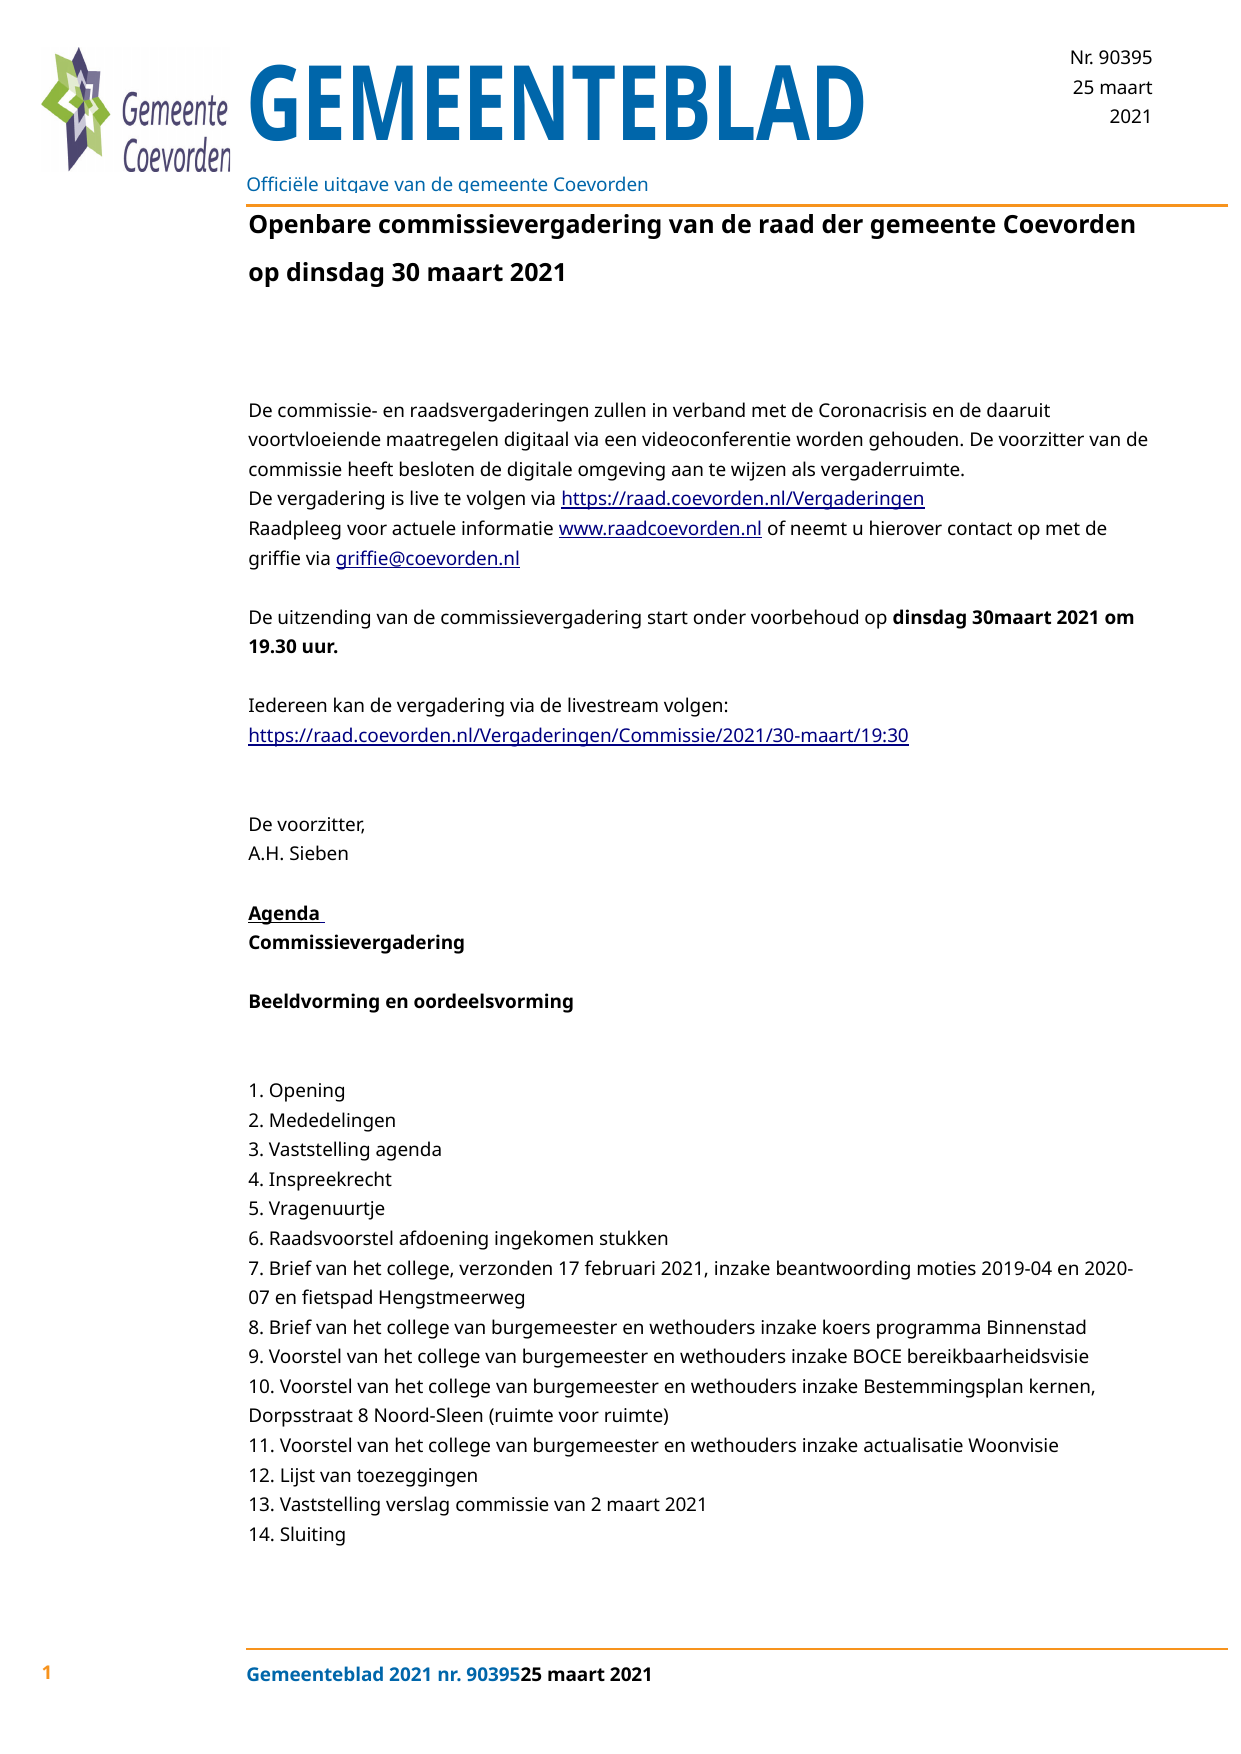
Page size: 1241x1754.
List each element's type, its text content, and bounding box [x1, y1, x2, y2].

text De uitzending van de commissievergadering start onder voorbehoud op dinsdag 30maart 2021 om 19.30 uur. [248, 604, 1152, 659]
text 4. Inspreekrecht [248, 1166, 1152, 1192]
text A.H. Sieben [248, 841, 1152, 866]
text Commissievergadering [248, 929, 1152, 955]
text 9. Voorstel van het college van burgemeester en wethouders inzake BOCE bereikbaarheidsvisie [248, 1343, 1152, 1369]
text Agenda [248, 900, 1152, 925]
text 1. Opening [248, 1077, 1152, 1103]
text 6. Raadsvoorstel afdoening ingekomen stukken [248, 1225, 1152, 1251]
text 14. Sluiting [248, 1521, 1152, 1547]
text 5. Vragenuurtje [248, 1196, 1152, 1221]
text https://raad.coevorden.nl/Vergaderingen/Commissie/2021/30-maart/19:30 [248, 722, 1152, 748]
text De voorzitter, [248, 811, 1152, 837]
text Openbare commissievergadering van de raad der gemeente Coevorden op dinsdag 30 maart 2021 [248, 207, 1152, 288]
text 7. Brief van het college, verzonden 17 februari 2021, inzake beantwoording moties 2019-04 en 2020-07 en fietspad Hengstmeerweg [248, 1255, 1152, 1310]
text 10. Voorstel van het college van burgemeester en wethouders inzake Bestemmingsplan kernen, Dorpsstraat 8 Noord-Sleen (ruimte voor ruimte) [248, 1373, 1152, 1428]
text Iedereen kan de vergadering via de livestream volgen: [248, 693, 1152, 718]
text De commissie- en raadsvergaderingen zullen in verband met de Coronacrisis en de daaruit voortvloeiende maatregelen digitaal via een videoconferentie worden gehouden. De voorzitter van de commissie heeft besloten de digitale omgeving aan te wijzen als vergaderruimte. [248, 397, 1152, 482]
text Raadpleeg voor actuele informatie www.raadcoevorden.nl of neemt u hierover contact op met de griffie via griffie@coevorden.nl [248, 515, 1152, 570]
text Beeldvorming en oordeelsvorming [248, 988, 1152, 1014]
text 11. Voorstel van het college van burgemeester en wethouders inzake actualisatie Woonvisie [248, 1432, 1152, 1458]
text De vergadering is live te volgen via https://raad.coevorden.nl/Vergaderingen [248, 486, 1152, 511]
text 13. Vaststelling verslag commissie van 2 maart 2021 [248, 1491, 1152, 1517]
text 12. Lijst van toezeggingen [248, 1462, 1152, 1487]
picture [41, 47, 231, 172]
text 8. Brief van het college van burgemeester en wethouders inzake koers programma Binnenstad [248, 1314, 1152, 1339]
text 2. Mededelingen [248, 1107, 1152, 1132]
text 3. Vaststelling agenda [248, 1136, 1152, 1162]
